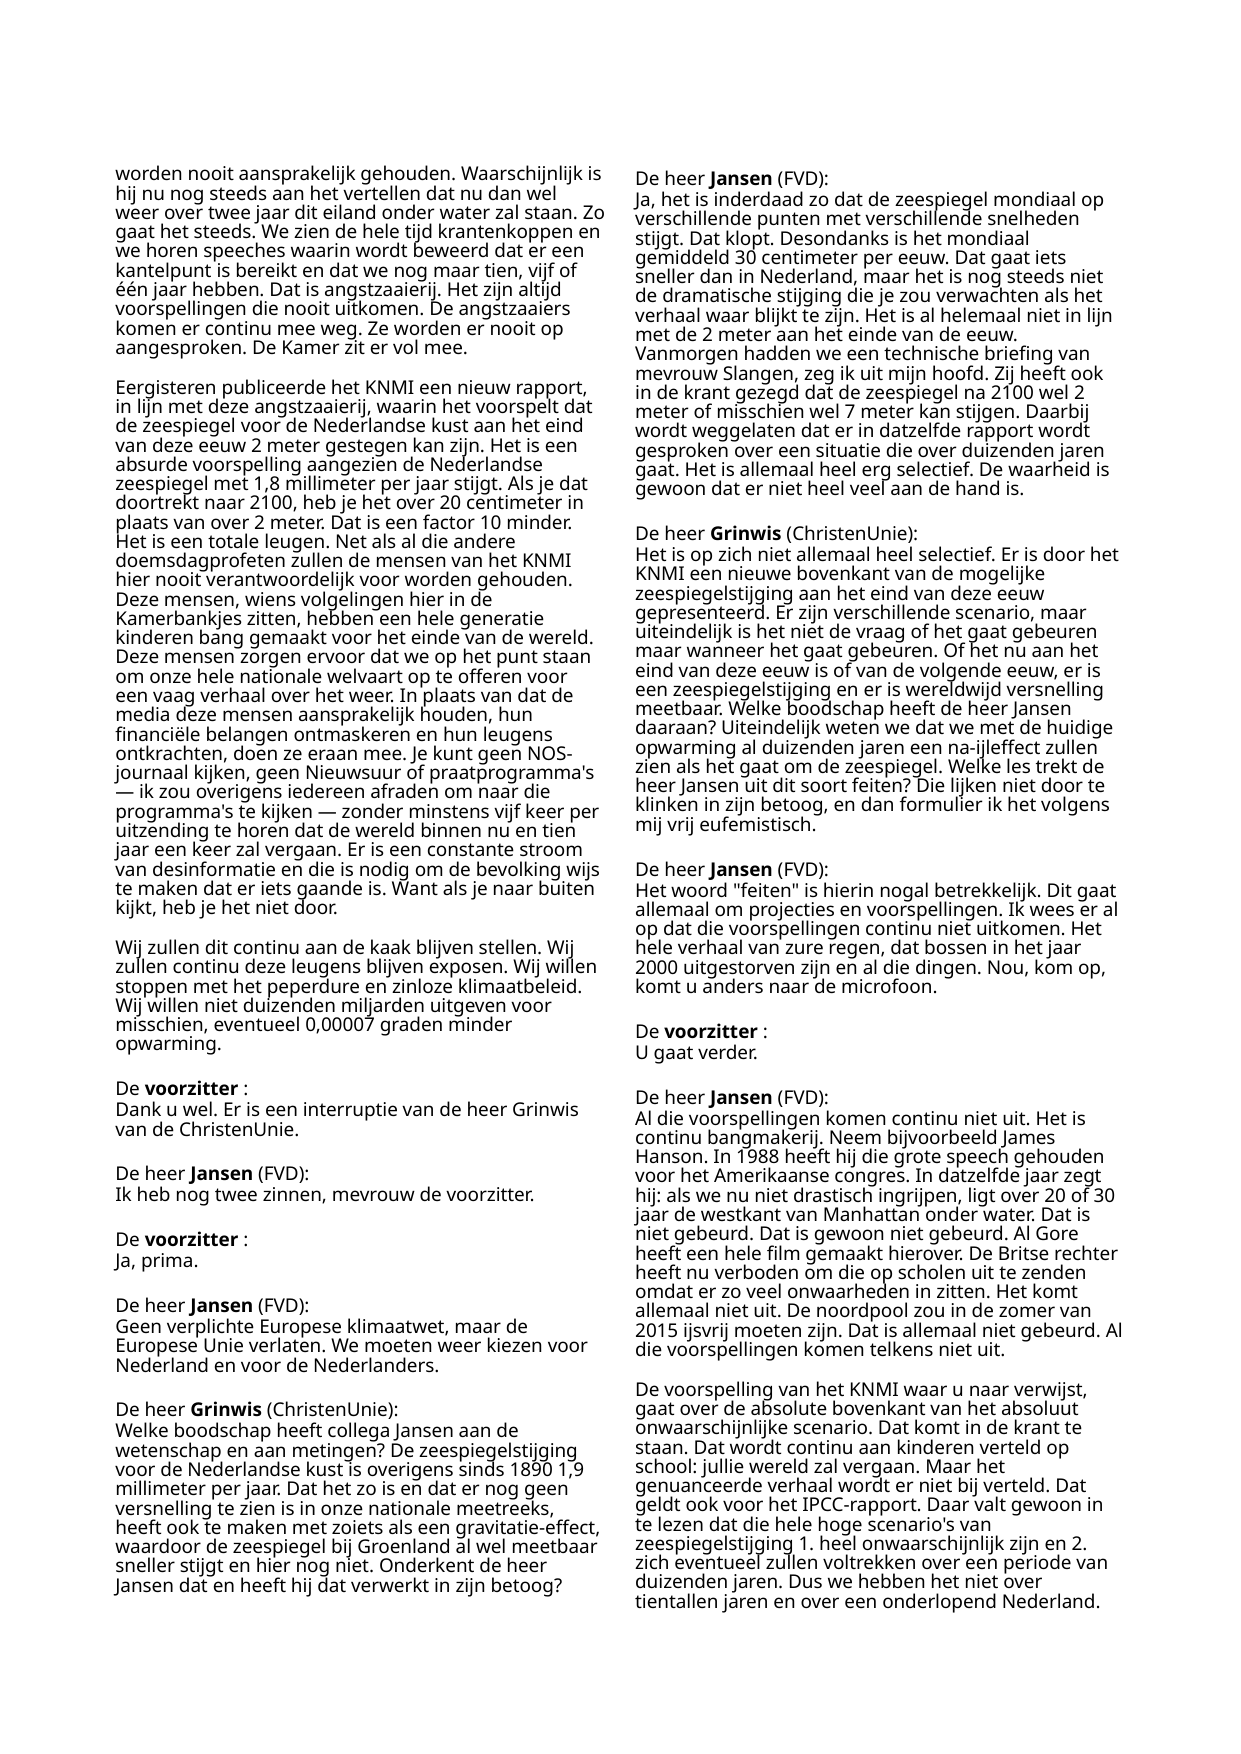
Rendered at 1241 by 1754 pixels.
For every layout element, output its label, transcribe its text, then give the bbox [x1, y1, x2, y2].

text Welke boodschap heeft collega Jansen aan de wetenschap en aan metingen? De zeespiegelstijging voor de Nederlandse kust is overigens sinds 1890 1,9 millimeter per jaar. Dat het zo is en dat er nog geen versnelling te zien is in onze nationale meetreeks, heeft ook te maken met zoiets als een gravitatie-effect, waardoor de zeespiegel bij Groenland al wel meetbaar sneller stijgt en hier nog niet. Onderkent de heer Jansen dat en heeft hij dat verwerkt in zijn betoog? [115, 1422, 605, 1596]
text De voorzitter : [115, 1226, 605, 1252]
text De heer Grinwis (ChristenUnie): [115, 1397, 605, 1422]
text Al die voorspellingen komen continu niet uit. Het is continu bangmakerij. Neem bijvoorbeeld James Hanson. In 1988 heeft hij die grote speech gehouden voor het Amerikaanse congres. In datzelfde jaar zegt hij: als we nu niet drastisch ingrijpen, ligt over 20 of 30 jaar de westkant van Manhattan onder water. Dat is niet gebeurd. Dat is gewoon niet gebeurd. Al Gore heeft een hele film gemaakt hierover. De Britse rechter heeft nu verboden om die op scholen uit te zenden omdat er zo veel onwaarheden in zitten. Het komt allemaal niet uit. De noordpool zou in de zomer van 2015 ijsvrij moeten zijn. Dat is allemaal niet gebeurd. Al die voorspellingen komen telkens niet uit. [635, 1109, 1125, 1360]
text De heer Jansen (FVD): [635, 1084, 1125, 1109]
text De heer Jansen (FVD): [635, 165, 1125, 191]
text De heer Jansen (FVD): [115, 1161, 605, 1186]
text De heer Grinwis (ChristenUnie): [635, 520, 1125, 546]
text Het is op zich niet allemaal heel selectief. Er is door het KNMI een nieuwe bovenkant van de mogelijke zeespiegelstijging aan het eind van deze eeuw gepresenteerd. Er zijn verschillende scenario, maar uiteindelijk is het niet de vraag of het gaat gebeuren maar wanneer het gaat gebeuren. Of het nu aan het eind van deze eeuw is of van de volgende eeuw, er is een zeespiegelstijging en er is wereldwijd versnelling meetbaar. Welke boodschap heeft de heer Jansen daaraan? Uiteindelijk weten we dat we met de huidige opwarming al duizenden jaren een na-ijleffect zullen zien als het gaat om de zeespiegel. Welke les trekt de heer Jansen uit dit soort feiten? Die lijken niet door te klinken in zijn betoog, en dan formulier ik het volgens mij vrij eufemistisch. [635, 546, 1125, 835]
text De heer Jansen (FVD): [635, 856, 1125, 882]
text worden nooit aansprakelijk gehouden. Waarschijnlijk is hij nu nog steeds aan het vertellen dat nu dan wel weer over twee jaar dit eiland onder water zal staan. Zo gaat het steeds. We zien de hele tijd krantenkoppen en we horen speeches waarin wordt beweerd dat er een kantelpunt is bereikt en dat we nog maar tien, vijf of één jaar hebben. Dat is angstzaaierij. Het zijn altijd voorspellingen die nooit uitkomen. De angstzaaiers komen er continu mee weg. Ze worden er nooit op aangesproken. De Kamer zit er vol mee. [115, 165, 605, 358]
text Ja, prima. [115, 1252, 605, 1271]
text Dank u wel. Er is een interruptie van de heer Grinwis van de ChristenUnie. [115, 1101, 605, 1140]
text Ja, het is inderdaad zo dat de zeespiegel mondiaal op verschillende punten met verschillende snelheden stijgt. Dat klopt. Desondanks is het mondiaal gemiddeld 30 centimeter per eeuw. Dat gaat iets sneller dan in Nederland, maar het is nog steeds niet de dramatische stijging die je zou verwachten als het verhaal waar blijkt te zijn. Het is al helemaal niet in lijn met de 2 meter aan het einde van de eeuw. Vanmorgen hadden we een technische briefing van mevrouw Slangen, zeg ik uit mijn hoofd. Zij heeft ook in de krant gezegd dat de zeespiegel na 2100 wel 2 meter of misschien wel 7 meter kan stijgen. Daarbij wordt weggelaten dat er in datzelfde rapport wordt gesproken over een situatie die over duizenden jaren gaat. Het is allemaal heel erg selectief. De waarheid is gewoon dat er niet heel veel aan de hand is. [635, 191, 1125, 499]
text De voorspelling van het KNMI waar u naar verwijst, gaat over de absolute bovenkant van het absoluut onwaarschijnlijke scenario. Dat komt in de krant te staan. Dat wordt continu aan kinderen verteld op school: jullie wereld zal vergaan. Maar het genuanceerde verhaal wordt er niet bij verteld. Dat geldt ook voor het IPCC-rapport. Daar valt gewoon in te lezen dat die hele hoge scenario's van zeespiegelstijging 1. heel onwaarschijnlijk zijn en 2. zich eventueel zullen voltrekken over een periode van duizenden jaren. Dus we hebben het niet over tientallen jaren en over een onderlopend Nederland. [635, 1381, 1125, 1612]
text Eergisteren publiceerde het KNMI een nieuw rapport, in lijn met deze angstzaaierij, waarin het voorspelt dat de zeespiegel voor de Nederlandse kust aan het eind van deze eeuw 2 meter gestegen kan zijn. Het is een absurde voorspelling aangezien de Nederlandse zeespiegel met 1,8 millimeter per jaar stijgt. Als je dat doortrekt naar 2100, heb je het over 20 centimeter in plaats van over 2 meter. Dat is een factor 10 minder. Het is een totale leugen. Net als al die andere doemsdagprofeten zullen de mensen van het KNMI hier nooit verantwoordelijk voor worden gehouden. Deze mensen, wiens volgelingen hier in de Kamerbankjes zitten, hebben een hele generatie kinderen bang gemaakt voor het einde van de wereld. Deze mensen zorgen ervoor dat we op het punt staan om onze hele nationale welvaart op te offeren voor een vaag verhaal over het weer. In plaats van dat de media deze mensen aansprakelijk houden, hun financiële belangen ontmaskeren en hun leugens ontkrachten, doen ze eraan mee. Je kunt geen NOS-journaal kijken, geen Nieuwsuur of praatprogramma's — ik zou overigens iedereen afraden om naar die programma's te kijken — zonder minstens vijf keer per uitzending te horen dat de wereld binnen nu en tien jaar een keer zal vergaan. Er is een constante stroom van desinformatie en die is nodig om de bevolking wijs te maken dat er iets gaande is. Want als je naar buiten kijkt, heb je het niet door. [115, 379, 605, 918]
text Het woord "feiten" is hierin nogal betrekkelijk. Dit gaat allemaal om projecties en voorspellingen. Ik wees er al op dat die voorspellingen continu niet uitkomen. Het hele verhaal van zure regen, dat bossen in het jaar 2000 uitgestorven zijn en al die dingen. Nou, kom op, komt u anders naar de microfoon. [635, 882, 1125, 997]
text De voorzitter : [115, 1076, 605, 1101]
text Geen verplichte Europese klimaatwet, maar de Europese Unie verlaten. We moeten weer kiezen voor Nederland en voor de Nederlanders. [115, 1318, 605, 1376]
text De voorzitter : [635, 1018, 1125, 1044]
text De heer Jansen (FVD): [115, 1292, 605, 1318]
text Wij zullen dit continu aan de kaak blijven stellen. Wij zullen continu deze leugens blijven exposen. Wij willen stoppen met het peperdure en zinloze klimaatbeleid. Wij willen niet duizenden miljarden uitgeven voor misschien, eventueel 0,00007 graden minder opwarming. [115, 939, 605, 1055]
text U gaat verder. [635, 1044, 1125, 1063]
text Ik heb nog twee zinnen, mevrouw de voorzitter. [115, 1186, 605, 1206]
